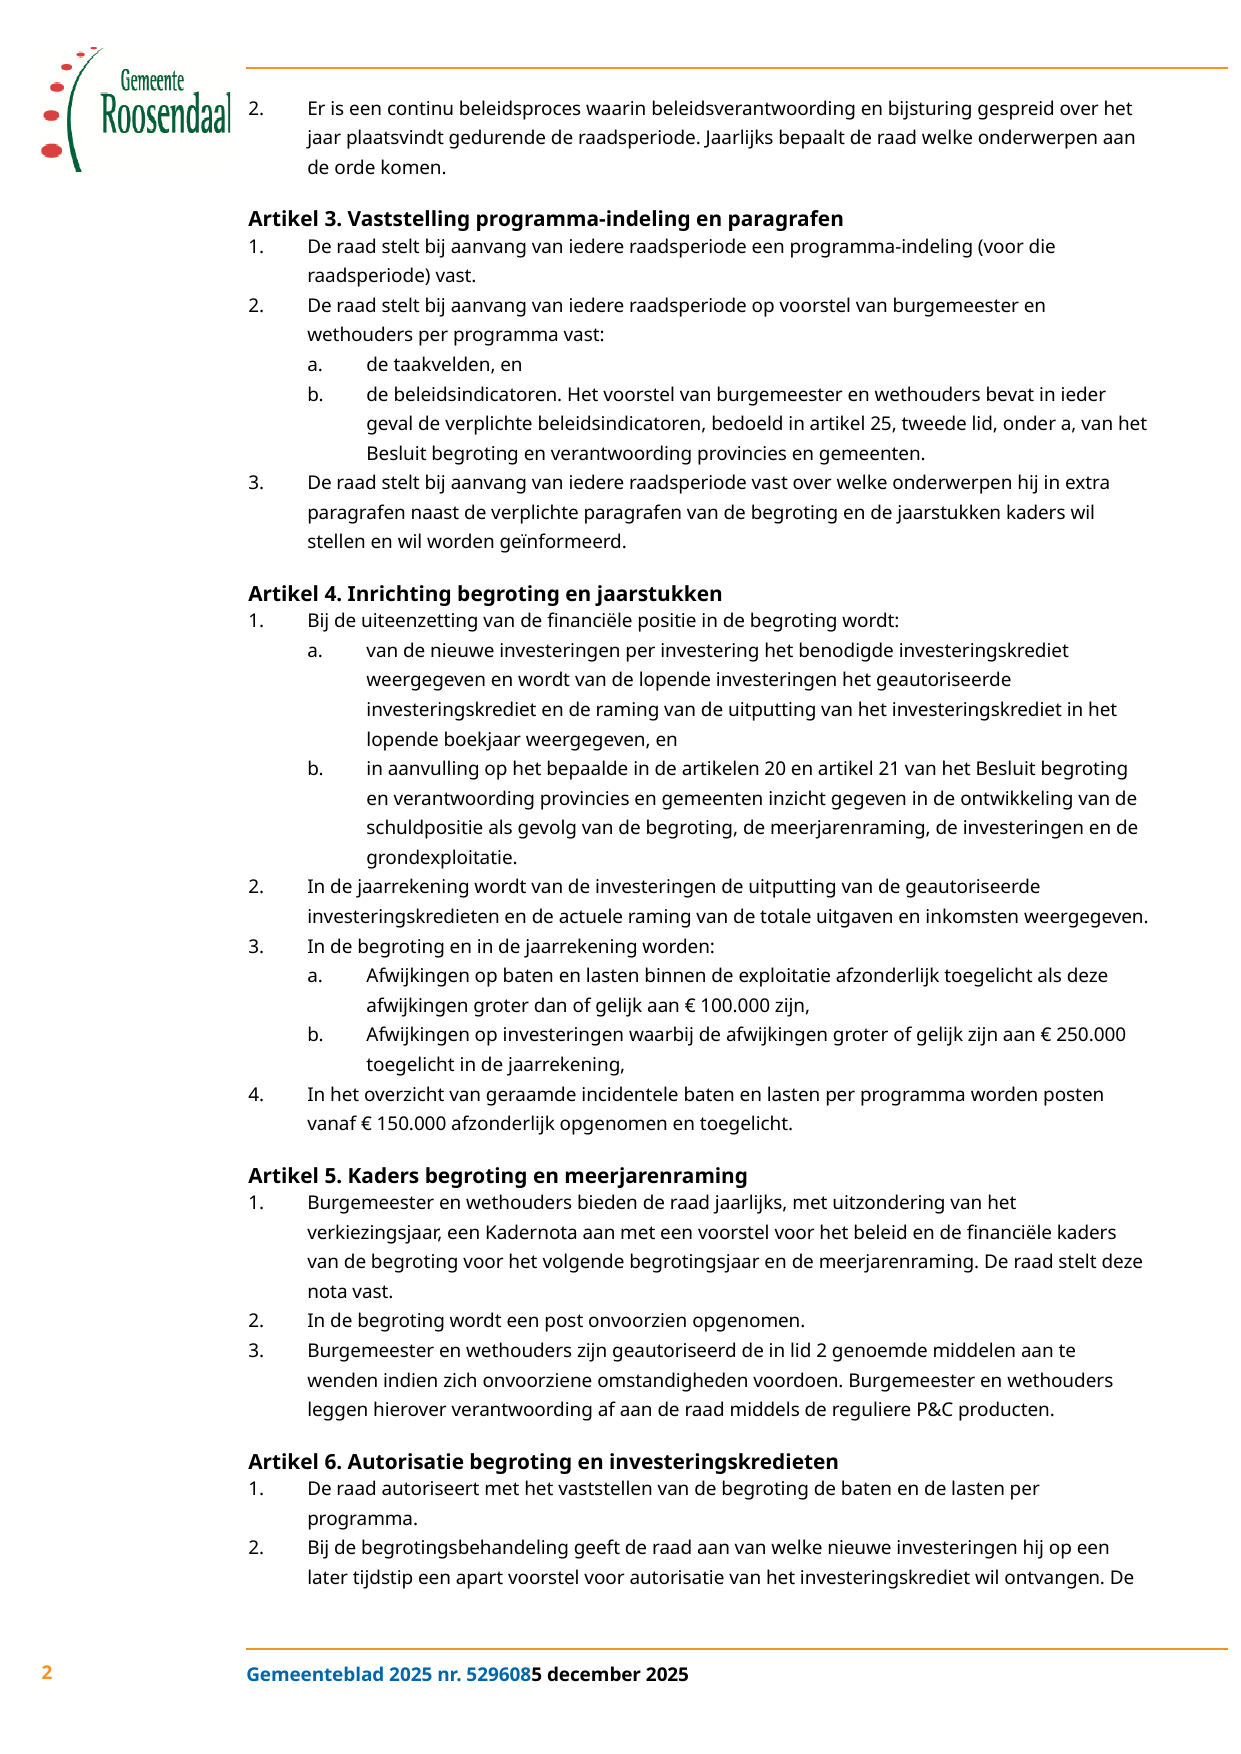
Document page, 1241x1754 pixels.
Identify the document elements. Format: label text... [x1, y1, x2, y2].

list De raad stelt bij aanvang van iedere raadsperiode op voorstel van burgemeester en wethouders per programma vast: [248, 292, 1152, 347]
list In de begroting en in de jaarrekening worden: [248, 933, 1152, 959]
list Bij de begrotingsbehandeling geeft de raad aan van welke nieuwe investeringen hij op een later tijdstip een apart voorstel voor autorisatie van het investeringskrediet wil ontvangen. De [248, 1534, 1152, 1590]
text Artikel 5. Kaders begroting en meerjarenraming [248, 1161, 1152, 1189]
text Artikel 4. Inrichting begroting en jaarstukken [248, 579, 1152, 607]
list Er is een continu beleidsproces waarin beleidsverantwoording en bijsturing gespreid over het jaar plaatsvindt gedurende de raadsperiode. Jaarlijks bepaalt de raad welke onderwerpen aan de orde komen. [248, 95, 1152, 180]
list De raad stelt bij aanvang van iedere raadsperiode vast over welke onderwerpen hij in extra paragrafen naast de verplichte paragrafen van de begroting en de jaarstukken kaders wil stellen en wil worden geïnformeerd. [248, 469, 1152, 554]
list Burgemeester en wethouders bieden de raad jaarlijks, met uitzondering van het verkiezingsjaar, een Kadernota aan met een voorstel voor het beleid en de financiële kaders van de begroting voor het volgende begrotingsjaar en de meerjarenraming. De raad stelt deze nota vast. [248, 1189, 1152, 1304]
list De raad stelt bij aanvang van iedere raadsperiode een programma-indeling (voor die raadsperiode) vast. [248, 233, 1152, 288]
text Artikel 6. Autorisatie begroting en investeringskredieten [248, 1447, 1152, 1475]
list de beleidsindicatoren. Het voorstel van burgemeester en wethouders bevat in ieder geval de verplichte beleidsindicatoren, bedoeld in artikel 25, tweede lid, onder a, van het Besluit begroting en verantwoording provincies en gemeenten. [307, 381, 1152, 466]
list Afwijkingen op investeringen waarbij de afwijkingen groter of gelijk zijn aan € 250.000 toegelicht in de jaarrekening, [307, 1022, 1152, 1077]
list Afwijkingen op baten en lasten binnen de exploitatie afzonderlijk toegelicht als deze afwijkingen groter dan of gelijk aan € 100.000 zijn, [307, 962, 1152, 1018]
list In het overzicht van geraamde incidentele baten en lasten per programma worden posten vanaf € 150.000 afzonderlijk opgenomen en toegelicht. [248, 1081, 1152, 1136]
text Artikel 3. Vaststelling programma-indeling en paragrafen [248, 204, 1152, 233]
list van de nieuwe investeringen per investering het benodigde investeringskrediet weergegeven en wordt van de lopende investeringen het geautoriseerde investeringskrediet en de raming van de uitputting van het investeringskrediet in het lopende boekjaar weergegeven, en [307, 637, 1152, 752]
list in aanvulling op het bepaalde in de artikelen 20 en artikel 21 van het Besluit begroting en verantwoording provincies en gemeenten inzicht gegeven in de ontwikkeling van de schuldpositie als gevolg van de begroting, de meerjarenraming, de investeringen en de grondexploitatie. [307, 755, 1152, 870]
list De raad autoriseert met het vaststellen van de begroting de baten en de lasten per programma. [248, 1475, 1152, 1531]
list de taakvelden, en [307, 351, 1152, 377]
list Bij de uiteenzetting van de financiële positie in de begroting wordt: [248, 607, 1152, 633]
list Burgemeester en wethouders zijn geautoriseerd de in lid 2 genoemde middelen aan te wenden indien zich onvoorziene omstandigheden voordoen. Burgemeester en wethouders leggen hierover verantwoording af aan de raad middels de reguliere P&C producten. [248, 1337, 1152, 1422]
list In de begroting wordt een post onvoorzien opgenomen. [248, 1308, 1152, 1333]
list In de jaarrekening wordt van de investeringen de uitputting van de geautoriseerde investeringskredieten en de actuele raming van de totale uitgaven en inkomsten weergegeven. [248, 874, 1152, 929]
picture [41, 47, 231, 172]
